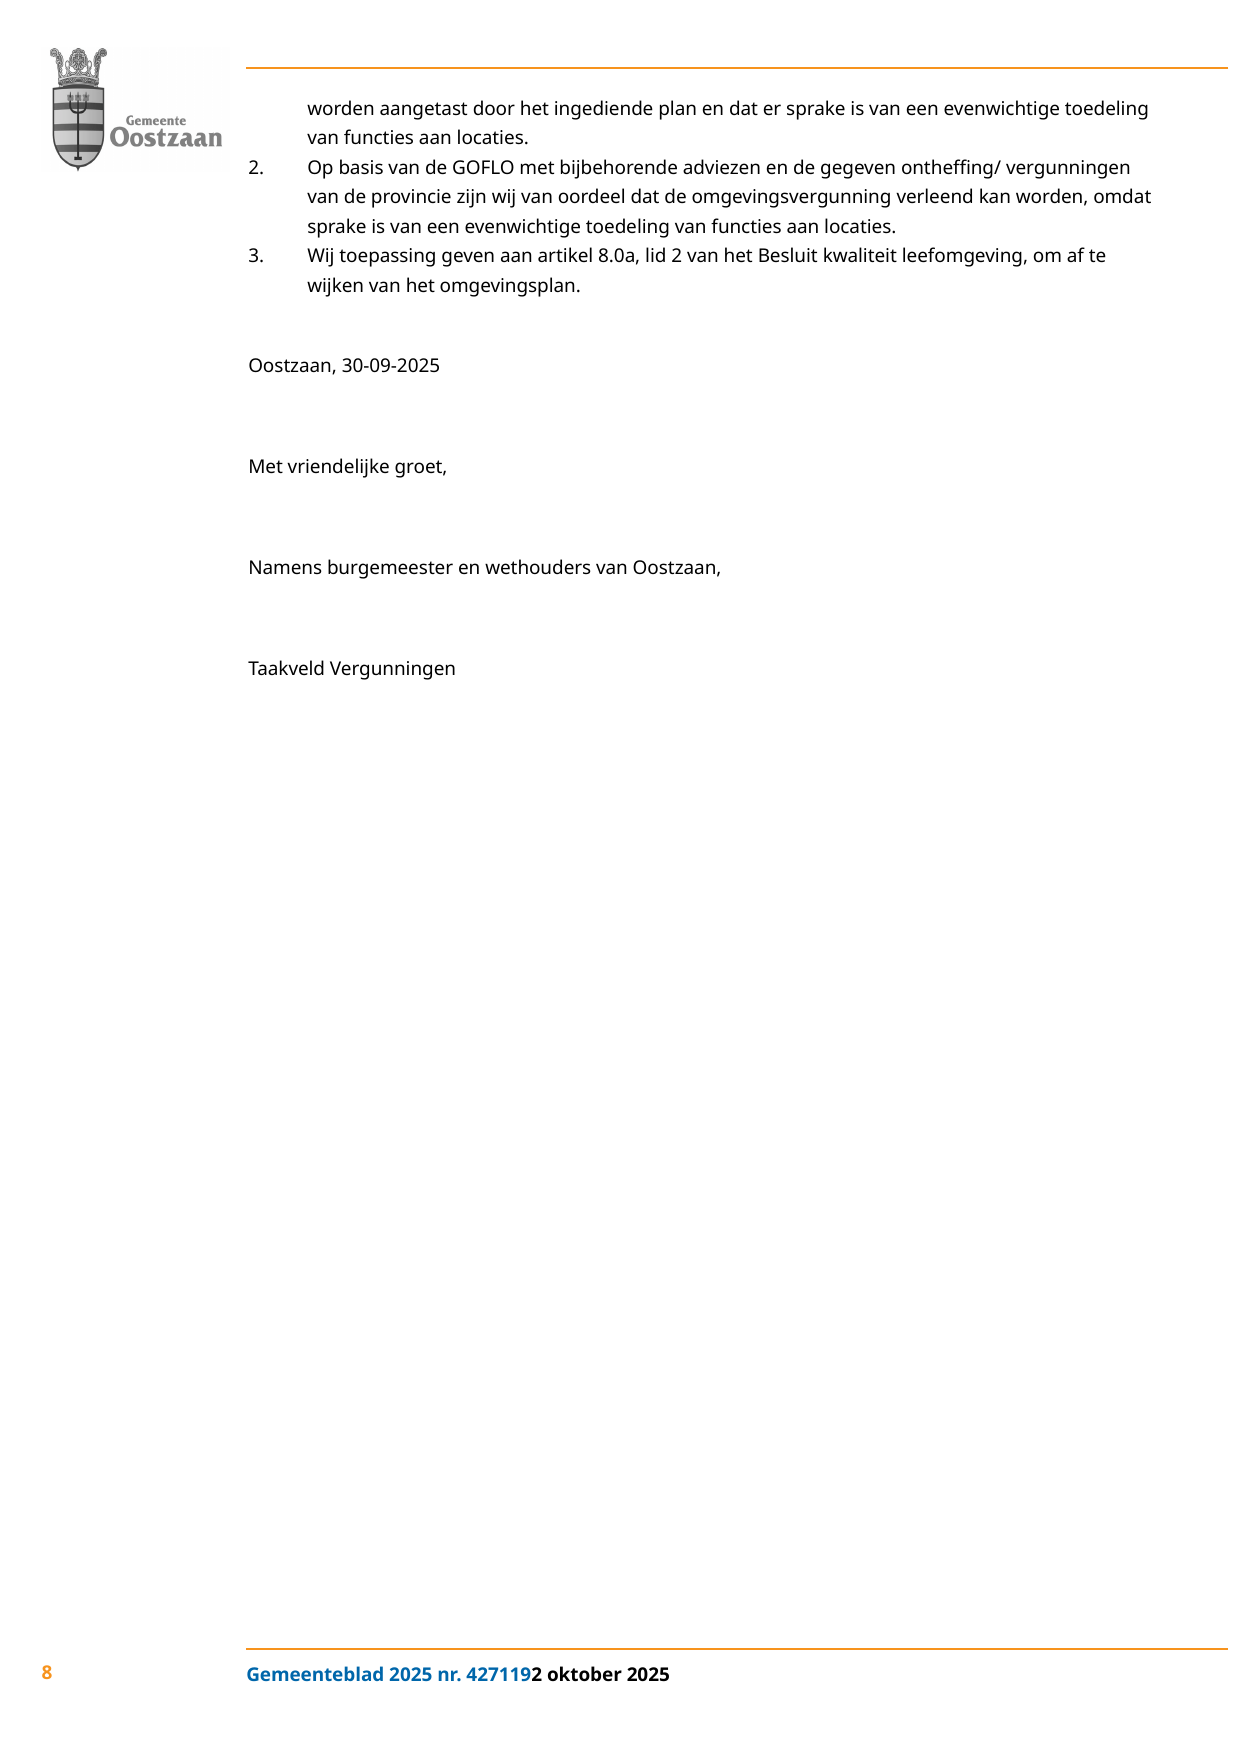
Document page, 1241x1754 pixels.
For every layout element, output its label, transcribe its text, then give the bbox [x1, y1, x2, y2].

list Op basis van de GOFLO met bijbehorende adviezen en de gegeven ontheffing/ vergunningen van de provincie zijn wij van oordeel dat de omgevingsvergunning verleend kan worden, omdat sprake is van een evenwichtige toedeling van functies aan locaties. [248, 154, 1152, 239]
text Namens burgemeester en wethouders van Oostzaan, [248, 554, 1152, 580]
text Met vriendelijke groet, [248, 453, 1152, 479]
picture [41, 47, 231, 172]
text Oostzaan, 30-09-2025 [248, 352, 1152, 378]
text Taakveld Vergunningen [248, 655, 1152, 681]
list Wij toepassing geven aan artikel 8.0a, lid 2 van het Besluit kwaliteit leefomgeving, om af te wijken van het omgevingsplan. [248, 243, 1152, 298]
list worden aangetast door het ingediende plan en dat er sprake is van een evenwichtige toedeling van functies aan locaties. [248, 95, 1152, 150]
